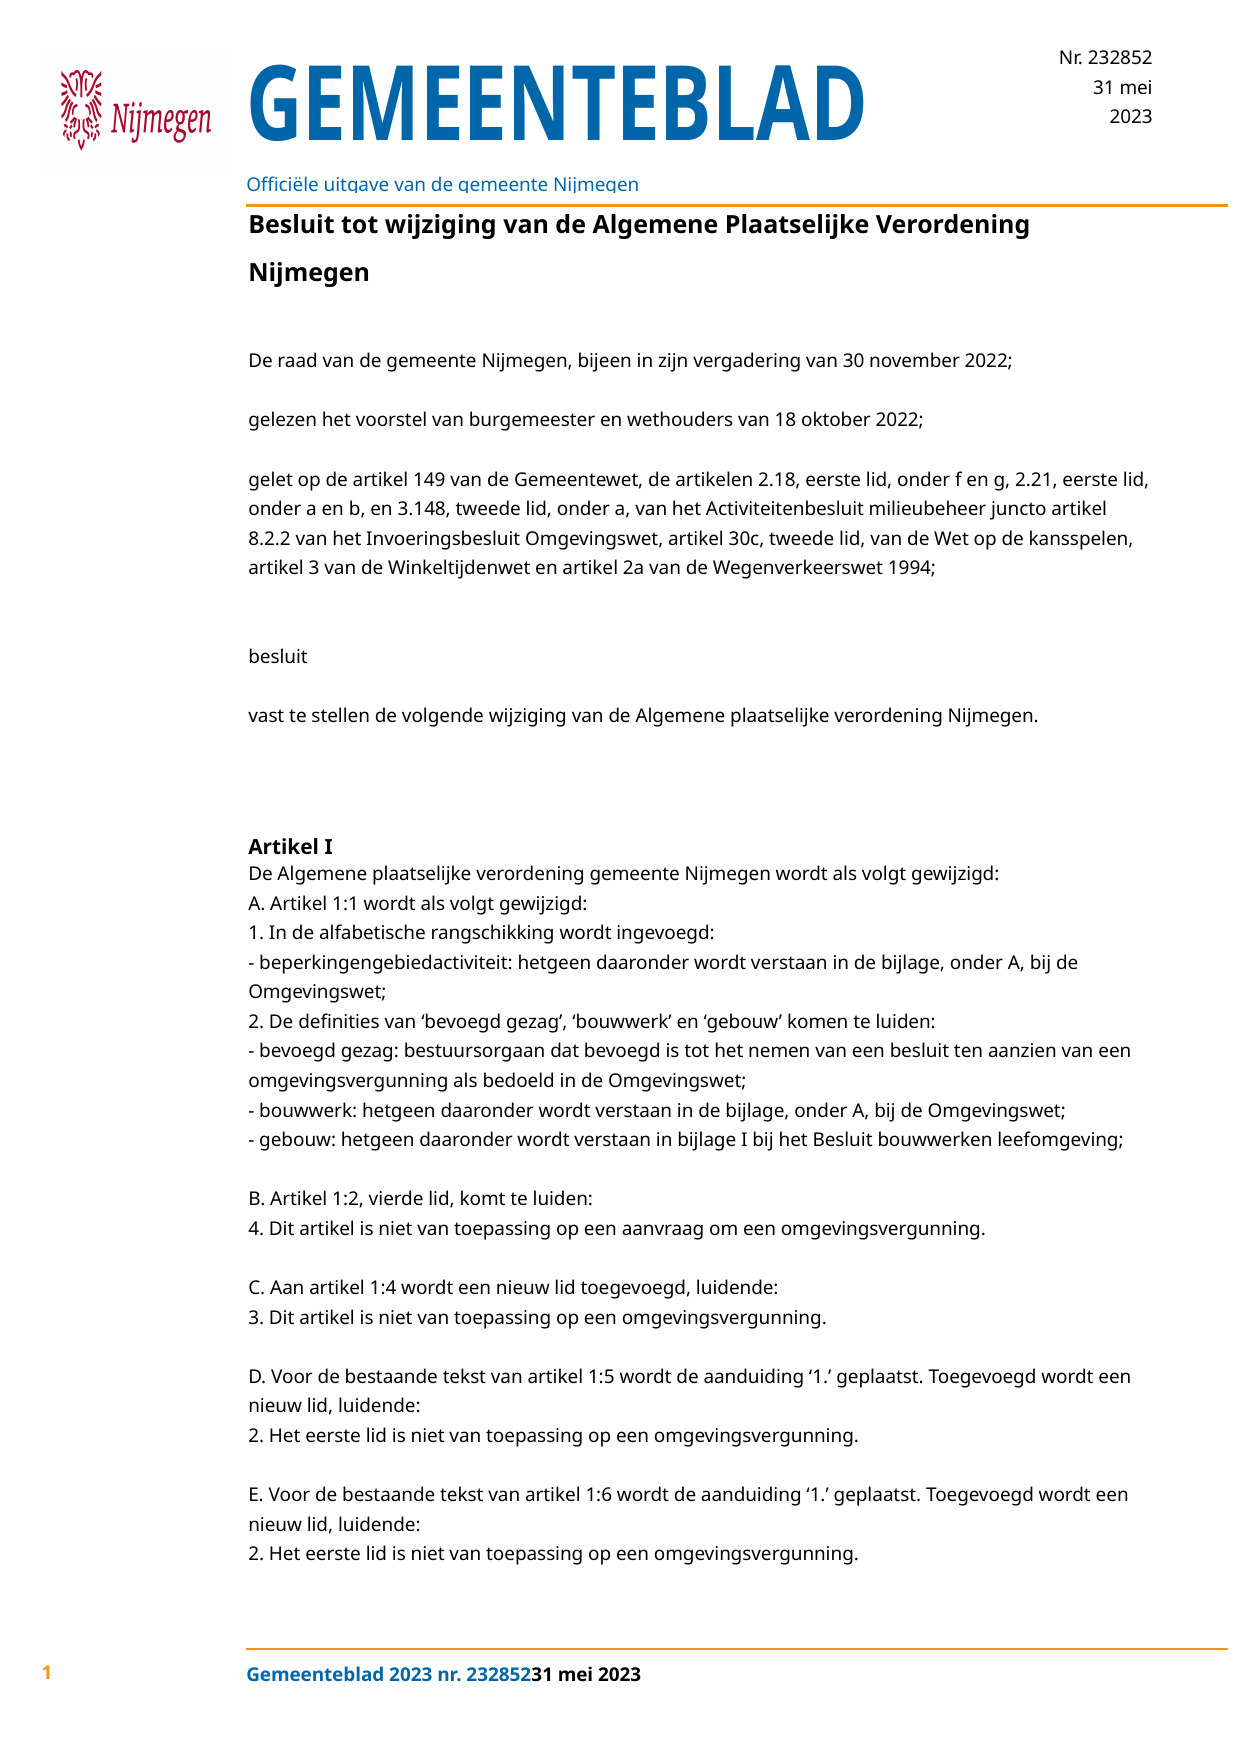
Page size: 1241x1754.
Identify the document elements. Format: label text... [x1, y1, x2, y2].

text - bevoegd gezag: bestuursorgaan dat bevoegd is tot het nemen van een besluit ten aanzien van een omgevingsvergunning als bedoeld in de Omgevingswet; [248, 1038, 1152, 1093]
text besluit [248, 643, 1152, 669]
text 1. In de alfabetische rangschikking wordt ingevoegd: [248, 919, 1152, 945]
text - beperkingengebiedactiviteit: hetgeen daaronder wordt verstaan in de bijlage, onder A, bij de Omgevingswet; [248, 949, 1152, 1004]
text - bouwwerk: hetgeen daaronder wordt verstaan in de bijlage, onder A, bij de Omgevingswet; [248, 1097, 1152, 1123]
text De Algemene plaatselijke verordening gemeente Nijmegen wordt als volgt gewijzigd: [248, 860, 1152, 886]
text vast te stellen de volgende wijziging van de Algemene plaatselijke verordening Nijmegen. [248, 702, 1152, 728]
text E. Voor de bestaande tekst van artikel 1:6 wordt de aanduiding ‘1.’ geplaatst. Toegevoegd wordt een nieuw lid, luidende: [248, 1481, 1152, 1537]
text De raad van de gemeente Nijmegen, bijeen in zijn vergadering van 30 november 2022; [248, 347, 1152, 373]
text - gebouw: hetgeen daaronder wordt verstaan in bijlage I bij het Besluit bouwwerken leefomgeving; [248, 1126, 1152, 1152]
text Besluit tot wijziging van de Algemene Plaatselijke Verordening Nijmegen [248, 207, 1152, 288]
text gelet op de artikel 149 van de Gemeentewet, de artikelen 2.18, eerste lid, onder f en g, 2.21, eerste lid, onder a en b, en 3.148, tweede lid, onder a, van het Activiteitenbesluit milieubeheer juncto artikel 8.2.2 van het Invoeringsbesluit Omgevingswet, artikel 30c, tweede lid, van de Wet op de kansspelen, artikel 3 van de Winkeltijdenwet en artikel 2a van de Wegenverkeerswet 1994; [248, 466, 1152, 580]
text 2. De definities van ‘bevoegd gezag’, ‘bouwwerk’ en ‘gebouw’ komen te luiden: [248, 1008, 1152, 1034]
text C. Aan artikel 1:4 wordt een nieuw lid toegevoegd, luidende: [248, 1274, 1152, 1300]
text 2. Het eerste lid is niet van toepassing op een omgevingsvergunning. [248, 1541, 1152, 1566]
text gelezen het voorstel van burgemeester en wethouders van 18 oktober 2022; [248, 407, 1152, 432]
picture [41, 47, 231, 172]
text A. Artikel 1:1 wordt als volgt gewijzigd: [248, 890, 1152, 916]
text Artikel I [248, 832, 1152, 860]
text B. Artikel 1:2, vierde lid, komt te luiden: [248, 1186, 1152, 1211]
text D. Voor de bestaande tekst van artikel 1:5 wordt de aanduiding ‘1.’ geplaatst. Toegevoegd wordt een nieuw lid, luidende: [248, 1363, 1152, 1418]
text 3. Dit artikel is niet van toepassing op een omgevingsvergunning. [248, 1304, 1152, 1330]
text 4. Dit artikel is niet van toepassing op een aanvraag om een omgevingsvergunning. [248, 1215, 1152, 1241]
text 2. Het eerste lid is niet van toepassing op een omgevingsvergunning. [248, 1422, 1152, 1448]
